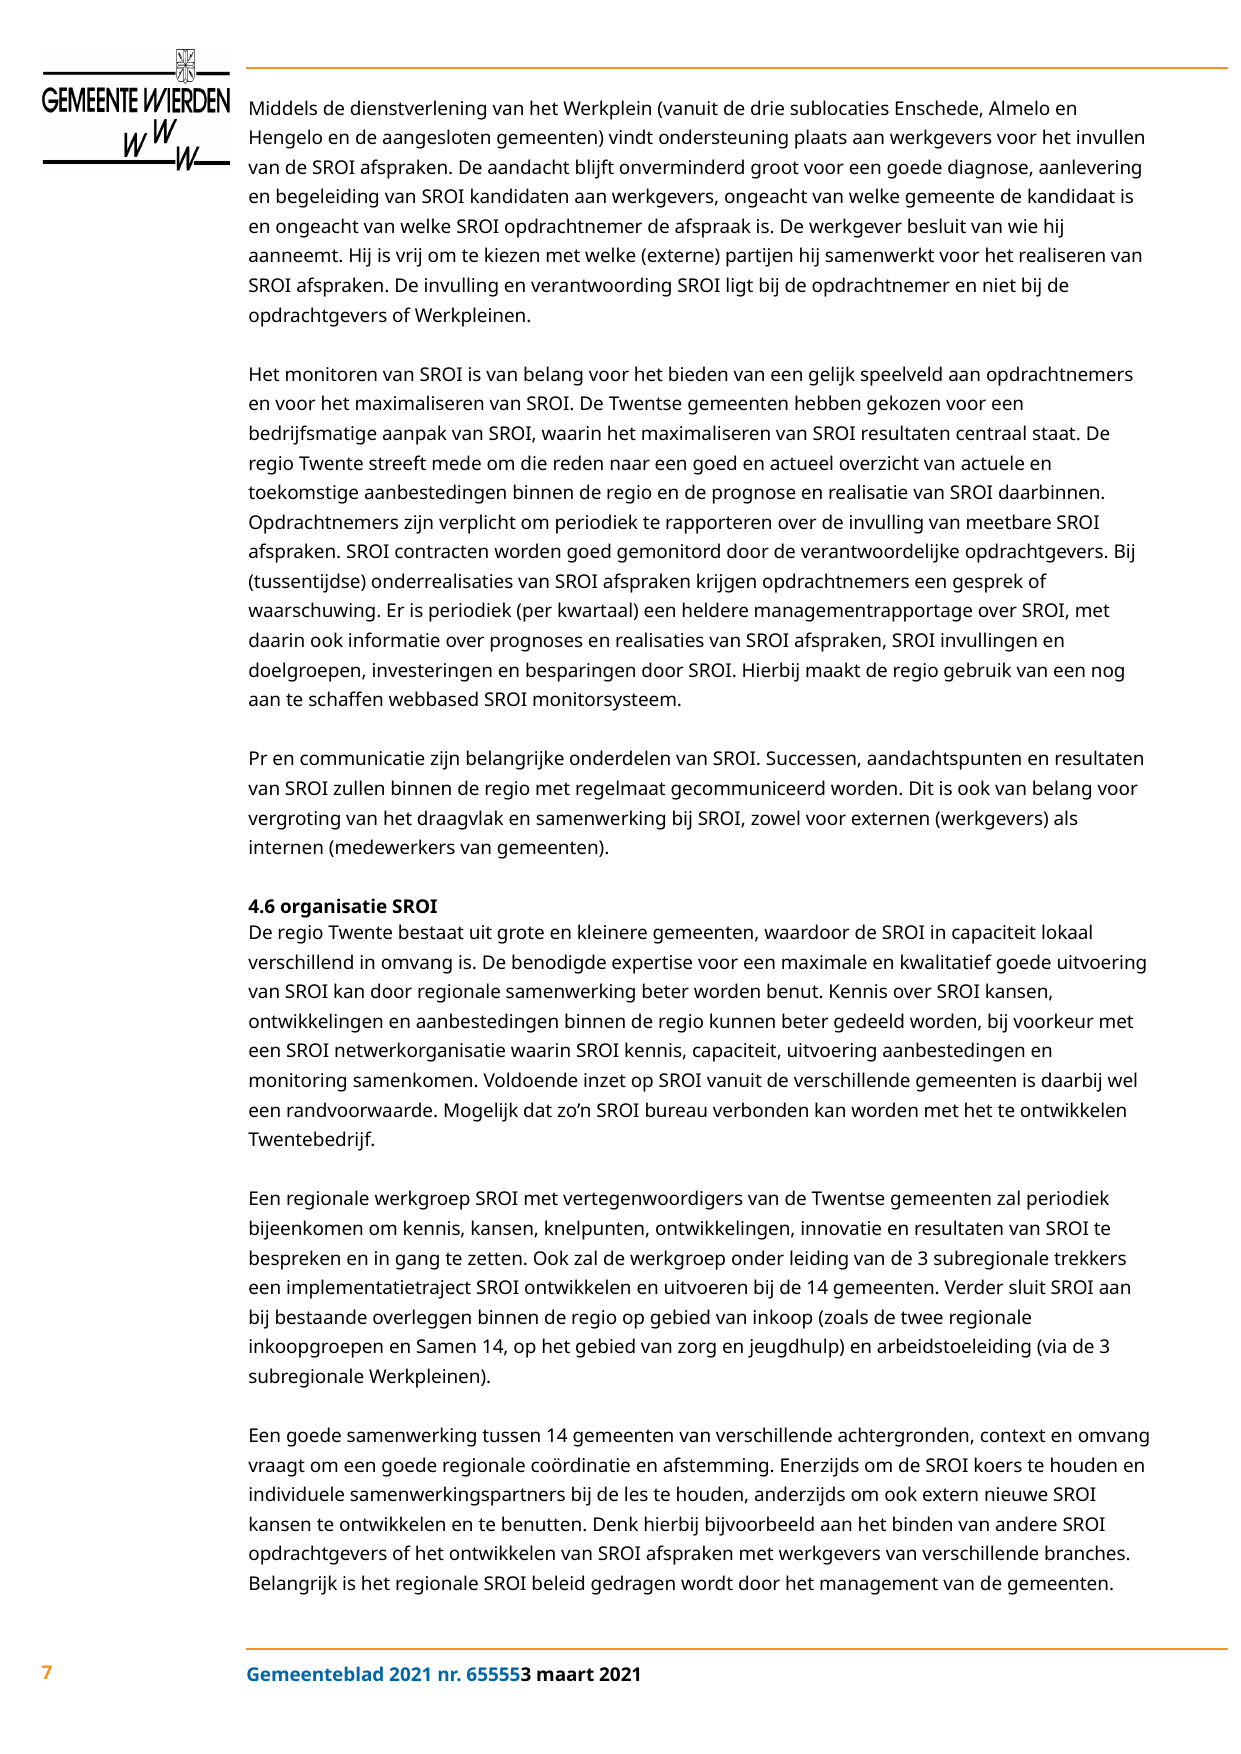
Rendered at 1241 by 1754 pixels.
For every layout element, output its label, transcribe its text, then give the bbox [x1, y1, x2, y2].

text Een goede samenwerking tussen 14 gemeenten van verschillende achtergronden, context en omvang vraagt om een goede regionale coördinatie en afstemming. Enerzijds om de SROI koers te houden en individuele samenwerkingspartners bij de les te houden, anderzijds om ook extern nieuwe SROI kansen te ontwikkelen en te benutten. Denk hierbij bijvoorbeeld aan het binden van andere SROI opdrachtgevers of het ontwikkelen van SROI afspraken met werkgevers van verschillende branches. Belangrijk is het regionale SROI beleid gedragen wordt door het management van de gemeenten. [248, 1422, 1152, 1596]
text Middels de dienstverlening van het Werkplein (vanuit de drie sublocaties Enschede, Almelo en Hengelo en de aangesloten gemeenten) vindt ondersteuning plaats aan werkgevers voor het invullen van de SROI afspraken. De aandacht blijft onverminderd groot voor een goede diagnose, aanlevering en begeleiding van SROI kandidaten aan werkgevers, ongeacht van welke gemeente de kandidaat is en ongeacht van welke SROI opdrachtnemer de afspraak is. De werkgever besluit van wie hij aanneemt. Hij is vrij om te kiezen met welke (externe) partijen hij samenwerkt voor het realiseren van SROI afspraken. De invulling en verantwoording SROI ligt bij de opdrachtnemer en niet bij de opdrachtgevers of Werkpleinen. [248, 95, 1152, 328]
text 4.6 organisatie SROI [248, 893, 1152, 919]
text Pr en communicatie zijn belangrijke onderdelen van SROI. Successen, aandachtspunten en resultaten van SROI zullen binnen de regio met regelmaat gecommuniceerd worden. Dit is ook van belang voor vergroting van het draagvlak en samenwerking bij SROI, zowel voor externen (werkgevers) als internen (medewerkers van gemeenten). [248, 746, 1152, 860]
picture [41, 47, 231, 172]
text De regio Twente bestaat uit grote en kleinere gemeenten, waardoor de SROI in capaciteit lokaal verschillend in omvang is. De benodigde expertise voor een maximale en kwalitatief goede uitvoering van SROI kan door regionale samenwerking beter worden benut. Kennis over SROI kansen, ontwikkelingen en aanbestedingen binnen de regio kunnen beter gedeeld worden, bij voorkeur met een SROI netwerkorganisatie waarin SROI kennis, capaciteit, uitvoering aanbestedingen en monitoring samenkomen. Voldoende inzet op SROI vanuit de verschillende gemeenten is daarbij wel een randvoorwaarde. Mogelijk dat zo’n SROI bureau verbonden kan worden met het te ontwikkelen Twentebedrijf. [248, 919, 1152, 1152]
text Het monitoren van SROI is van belang voor het bieden van een gelijk speelveld aan opdrachtnemers en voor het maximaliseren van SROI. De Twentse gemeenten hebben gekozen voor een bedrijfsmatige aanpak van SROI, waarin het maximaliseren van SROI resultaten centraal staat. De regio Twente streeft mede om die reden naar een goed en actueel overzicht van actuele en toekomstige aanbestedingen binnen de regio en de prognose en realisatie van SROI daarbinnen. Opdrachtnemers zijn verplicht om periodiek te rapporteren over de invulling van meetbare SROI afspraken. SROI contracten worden goed gemonitord door de verantwoordelijke opdrachtgevers. Bij (tussentijdse) onderrealisaties van SROI afspraken krijgen opdrachtnemers een gesprek of waarschuwing. Er is periodiek (per kwartaal) een heldere managementrapportage over SROI, met daarin ook informatie over prognoses en realisaties van SROI afspraken, SROI invullingen en doelgroepen, investeringen en besparingen door SROI. Hierbij maakt de regio gebruik van een nog aan te schaffen webbased SROI monitorsysteem. [248, 361, 1152, 712]
text Een regionale werkgroep SROI met vertegenwoordigers van de Twentse gemeenten zal periodiek bijeenkomen om kennis, kansen, knelpunten, ontwikkelingen, innovatie en resultaten van SROI te bespreken en in gang te zetten. Ook zal de werkgroep onder leiding van de 3 subregionale trekkers een implementatietraject SROI ontwikkelen en uitvoeren bij de 14 gemeenten. Verder sluit SROI aan bij bestaande overleggen binnen de regio op gebied van inkoop (zoals de twee regionale inkoopgroepen en Samen 14, op het gebied van zorg en jeugdhulp) en arbeidstoeleiding (via de 3 subregionale Werkpleinen). [248, 1186, 1152, 1389]
